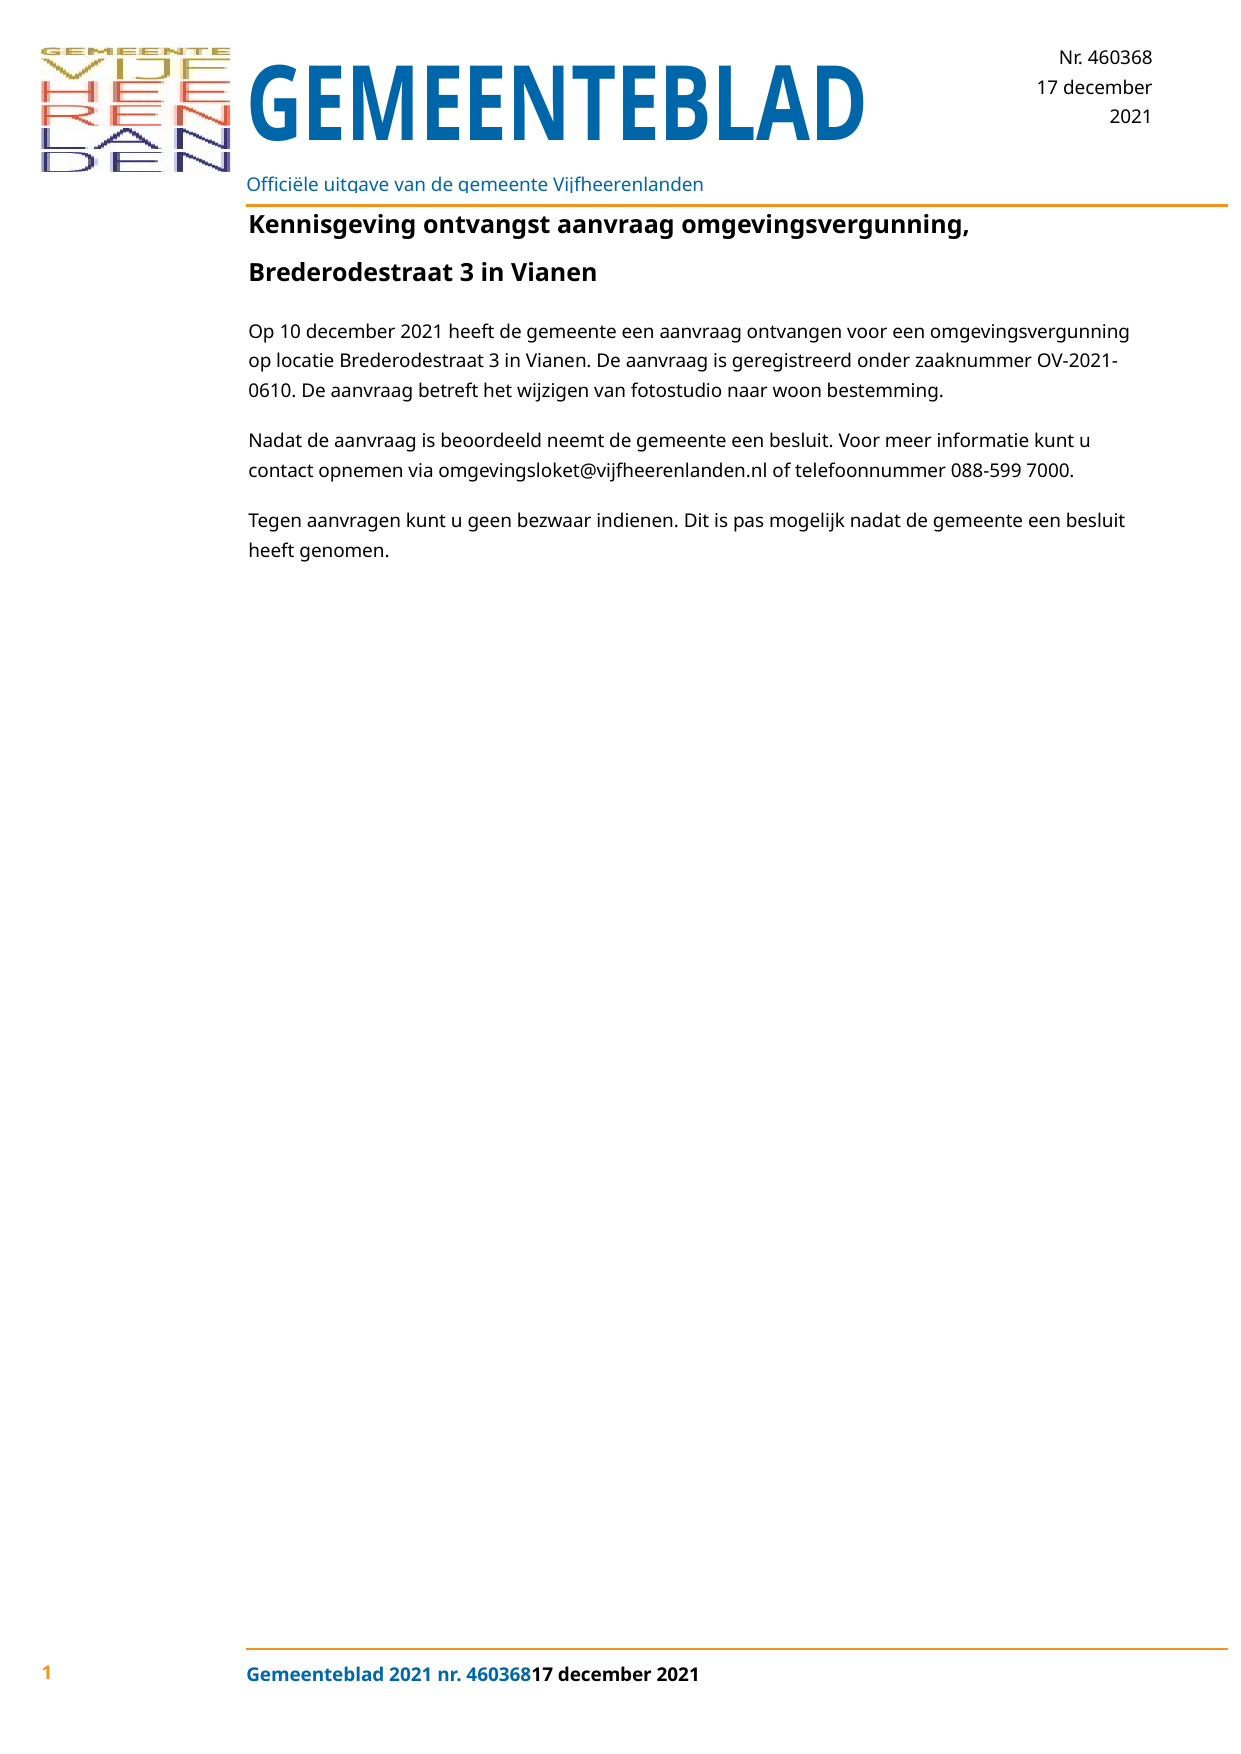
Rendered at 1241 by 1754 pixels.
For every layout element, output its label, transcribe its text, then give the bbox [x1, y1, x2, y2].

text Nadat de aanvraag is beoordeeld neemt de gemeente een besluit. Voor meer informatie kunt u contact opnemen via omgevingsloket@vijfheerenlanden.nl of telefoonnummer 088-599 7000. [248, 427, 1152, 483]
text Tegen aanvragen kunt u geen bezwaar indienen. Dit is pas mogelijk nadat de gemeente een besluit heeft genomen. [248, 507, 1152, 563]
picture [41, 47, 231, 172]
text Kennisgeving ontvangst aanvraag omgevingsvergunning, Brederodestraat 3 in Vianen [248, 207, 1152, 288]
text Op 10 december 2021 heeft de gemeente een aanvraag ontvangen voor een omgevingsvergunning op locatie Brederodestraat 3 in Vianen. De aanvraag is geregistreerd onder zaaknummer OV-2021-0610. De aanvraag betreft het wijzigen van fotostudio naar woon bestemming. [248, 318, 1152, 403]
